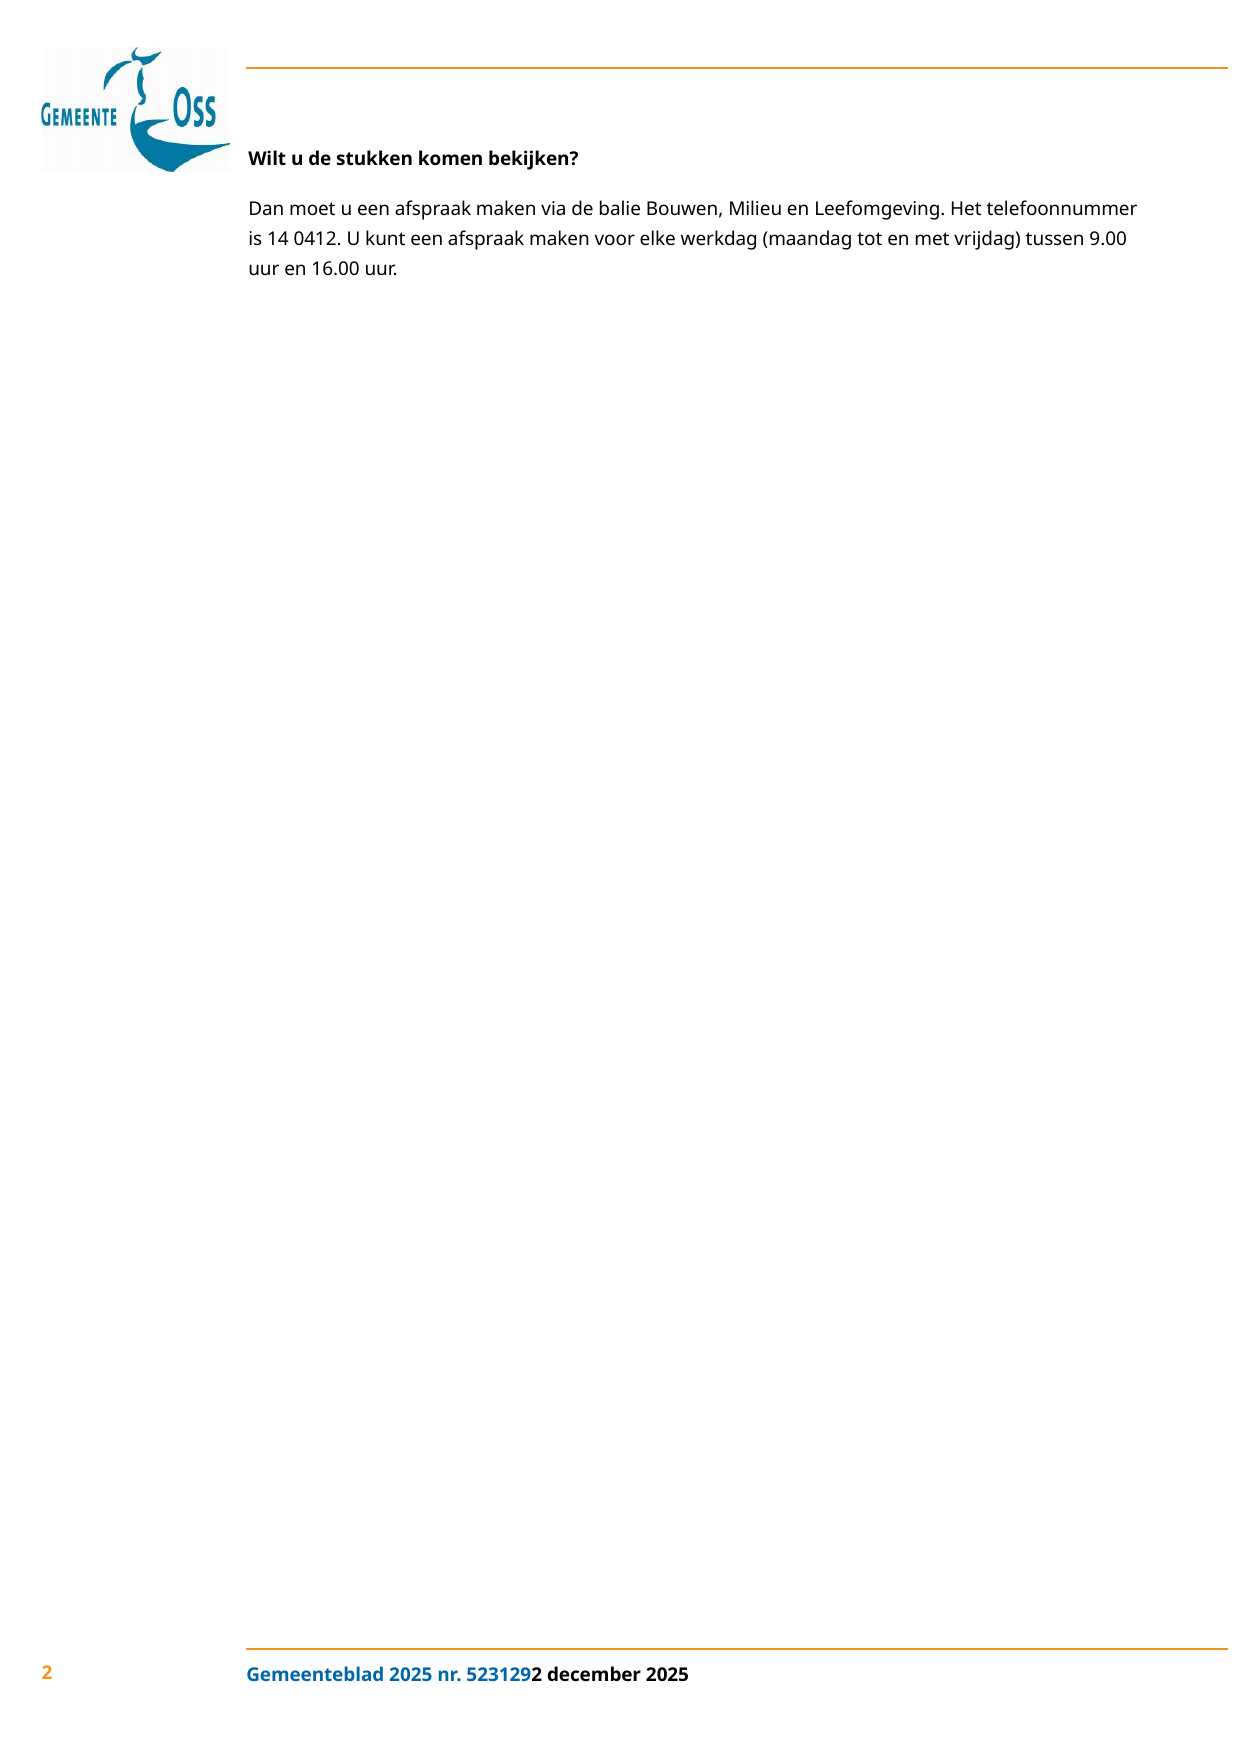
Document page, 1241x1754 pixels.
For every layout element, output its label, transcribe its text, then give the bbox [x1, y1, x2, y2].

picture [41, 47, 231, 172]
text Wilt u de stukken komen bekijken? [248, 145, 1152, 171]
text Dan moet u een afspraak maken via de balie Bouwen, Milieu en Leefomgeving. Het telefoonnummer is 14 0412. U kunt een afspraak maken voor elke werkdag (maandag tot en met vrijdag) tussen 9.00 uur en 16.00 uur. [248, 196, 1152, 281]
